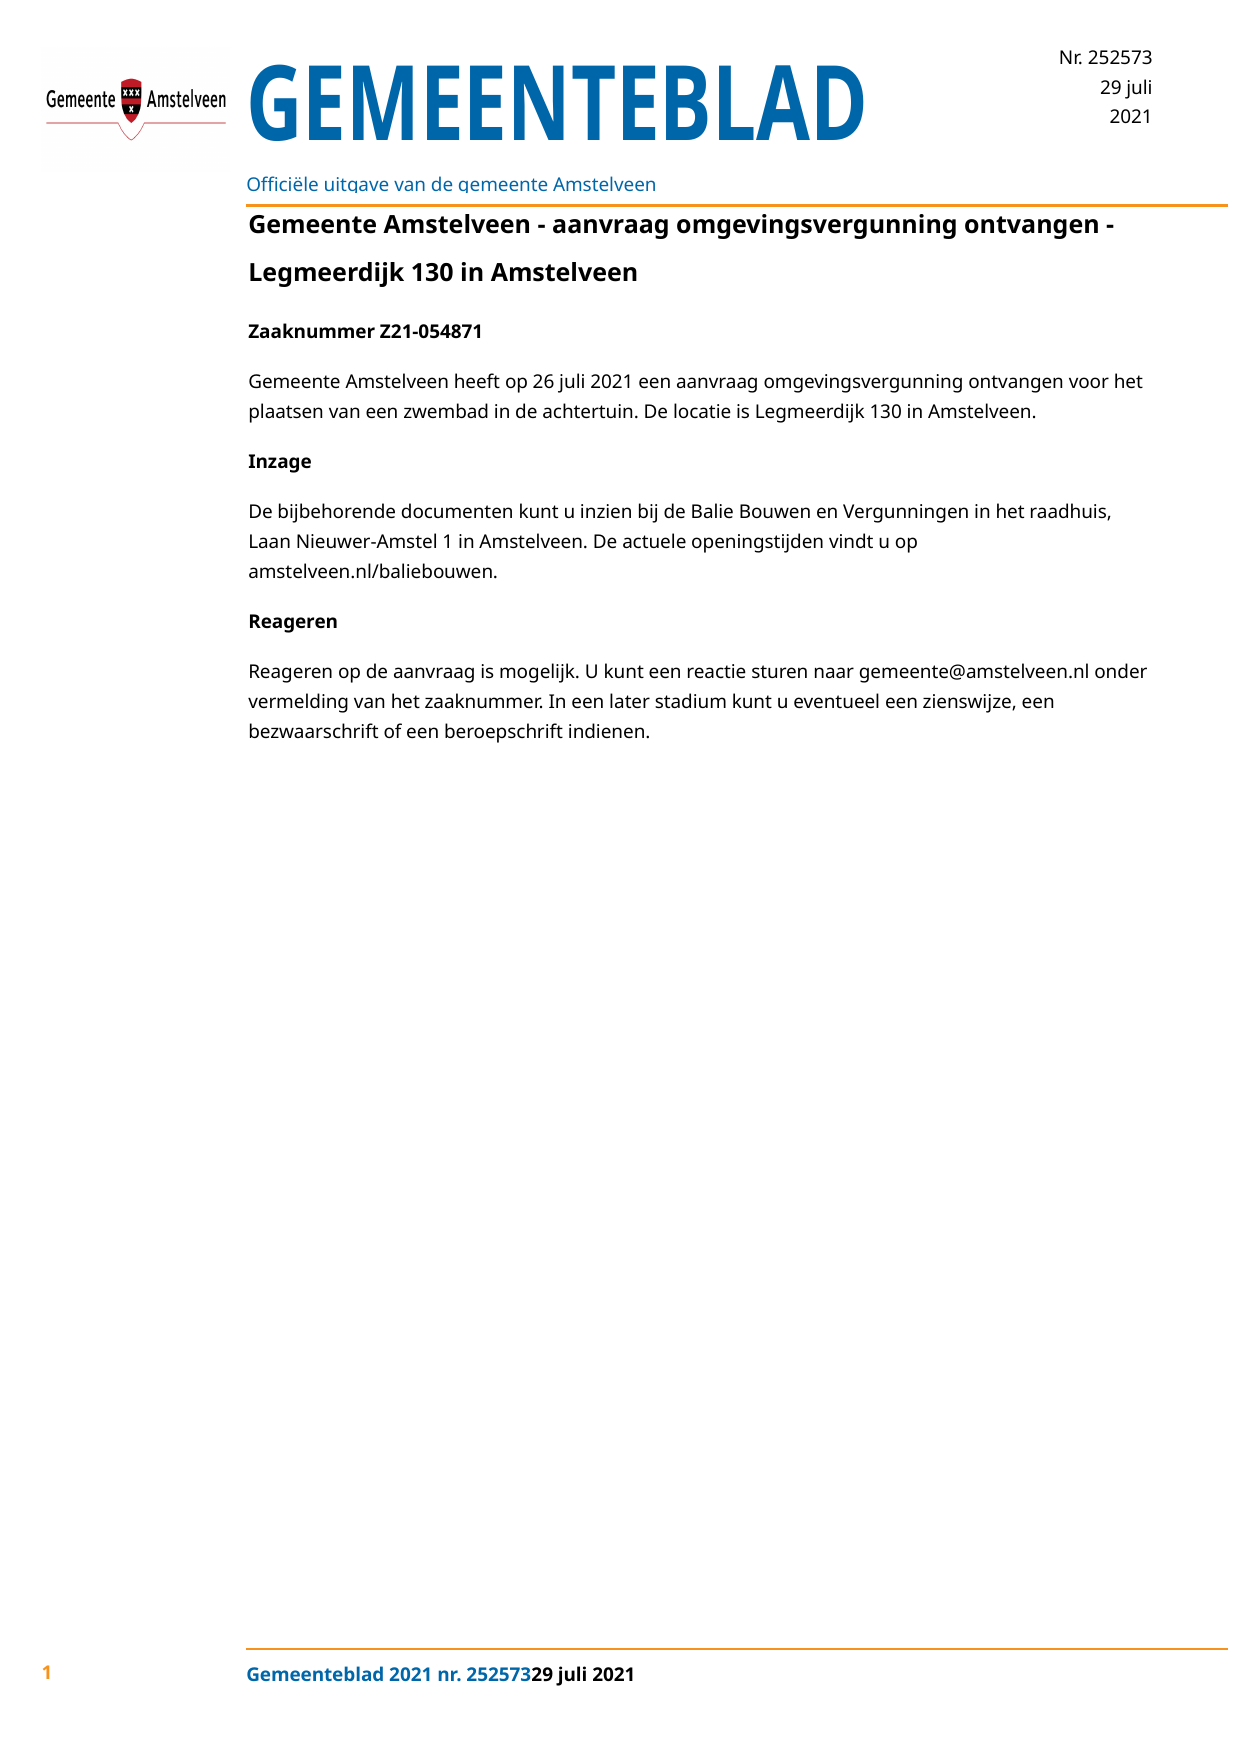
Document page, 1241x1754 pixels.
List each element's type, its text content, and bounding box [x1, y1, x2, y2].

text Reageren op de aanvraag is mogelijk. U kunt een reactie sturen naar gemeente@amstelveen.nl onder vermelding van het zaaknummer. In een later stadium kunt u eventueel een zienswijze, een bezwaarschrift of een beroepschrift indienen. [248, 659, 1152, 744]
text De bijbehorende documenten kunt u inzien bij de Balie Bouwen en Vergunningen in het raadhuis, Laan Nieuwer-Amstel 1 in Amstelveen. De actuele openingstijden vindt u op amstelveen.nl/baliebouwen. [248, 499, 1152, 584]
text Gemeente Amstelveen heeft op 26 juli 2021 een aanvraag omgevingsvergunning ontvangen voor het plaatsen van een zwembad in de achtertuin. De locatie is Legmeerdijk 130 in Amstelveen. [248, 368, 1152, 424]
text Gemeente Amstelveen - aanvraag omgevingsvergunning ontvangen - Legmeerdijk 130 in Amstelveen [248, 207, 1152, 288]
text Reageren [248, 608, 1152, 634]
text Zaaknummer Z21-054871 [248, 318, 1152, 344]
picture [41, 47, 231, 172]
text Inzage [248, 448, 1152, 474]
